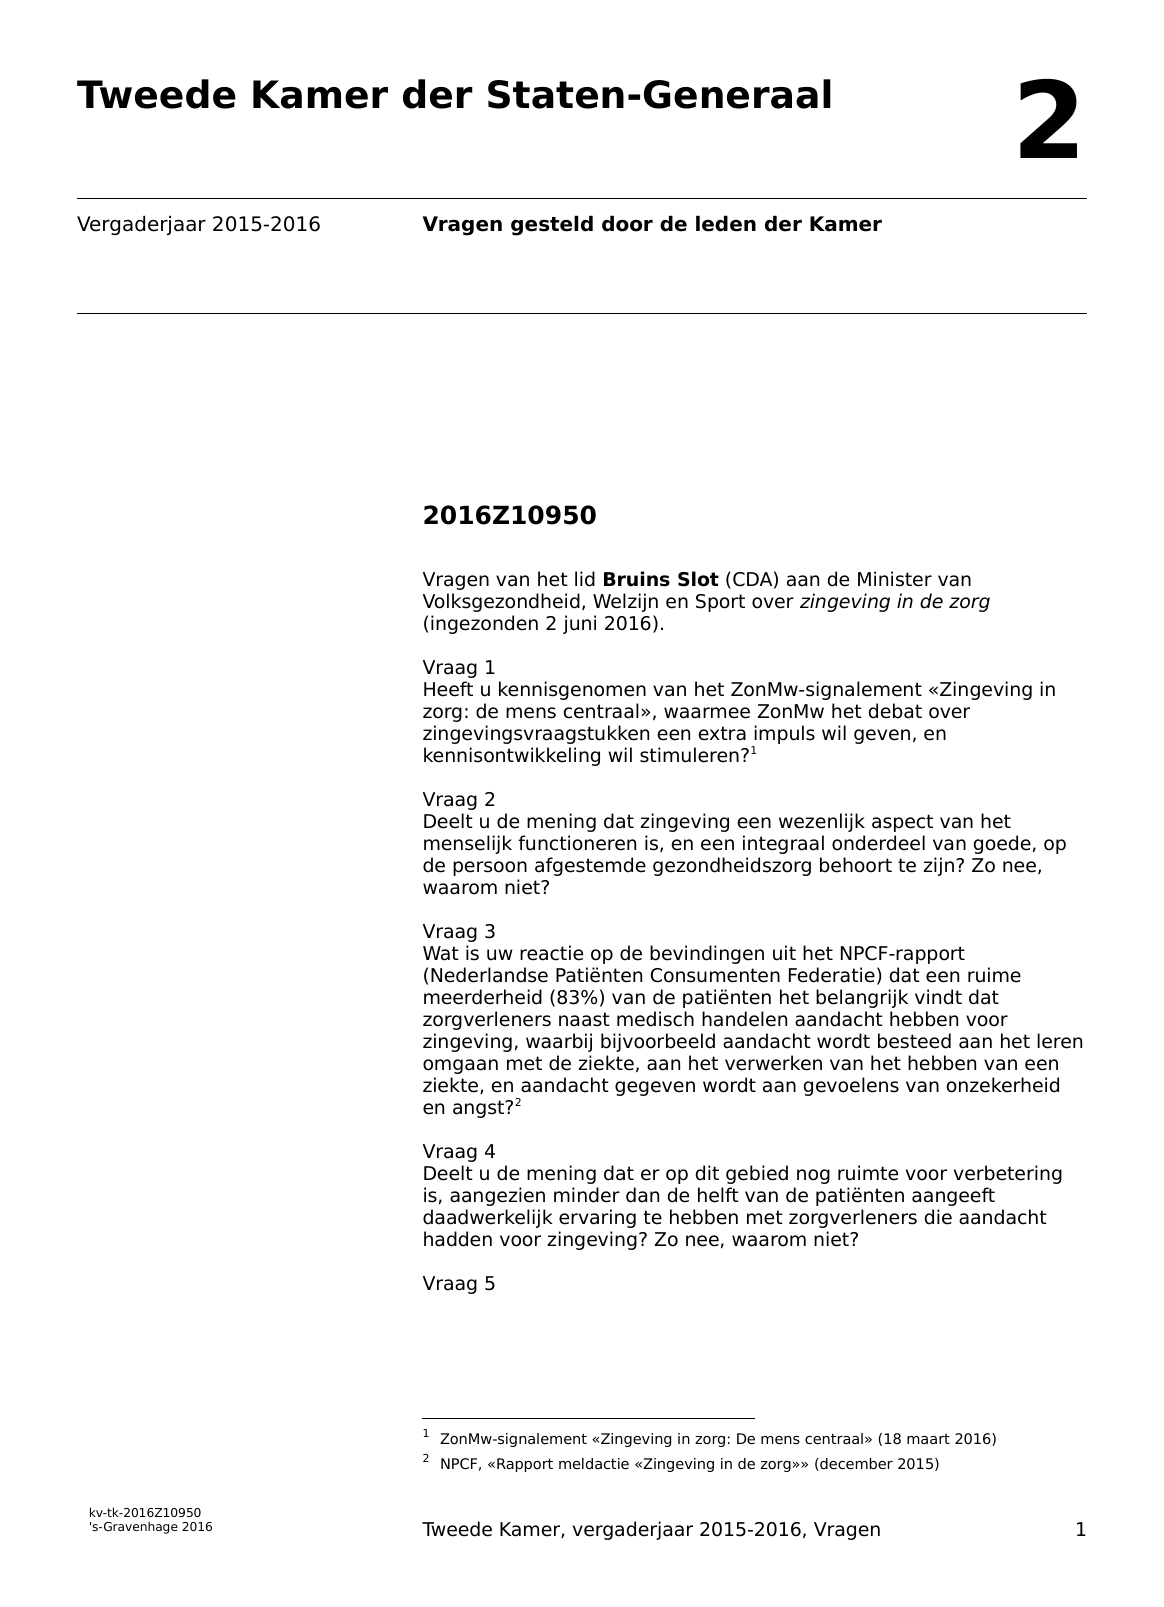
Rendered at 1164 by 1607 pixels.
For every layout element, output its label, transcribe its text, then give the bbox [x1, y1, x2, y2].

table_header 2 [886, 59, 1087, 198]
text Vraag 2 [422, 789, 1087, 811]
table_cell Vragen gesteld door de leden der Kamer [422, 199, 1087, 313]
text Vraag 3 [422, 921, 1087, 943]
text Deelt u de mening dat zingeving een wezenlijk aspect van het menselijk functioneren is, en een integraal onderdeel van goede, op de persoon afgestemde gezondheidszorg behoort te zijn? Zo nee, waarom niet? [422, 811, 1087, 899]
text Wat is uw reactie op de bevindingen uit het NPCF-rapport (Nederlandse Patiënten Consumenten Federatie) dat een ruime meerderheid (83%) van de patiënten het belangrijk vindt dat zorgverleners naast medisch handelen aandacht hebben voor zingeving, waarbij bijvoorbeeld aandacht wordt besteed aan het leren omgaan met de ziekte, aan het verwerken van het hebben van een ziekte, en aandacht gegeven wordt aan gevoelens van onzekerheid en angst? [422, 943, 1087, 1119]
table_cell Vergaderjaar 2015-2016 [77, 199, 422, 313]
text Vraag 1 [422, 657, 1087, 679]
text Vraag 4 [422, 1141, 1087, 1163]
text Vragen van het lid Bruins Slot (CDA) aan de Minister van Volksgezondheid, Welzijn en Sport over zingeving in de zorg (ingezonden 2 juni 2016). [422, 569, 1087, 635]
text Heeft u kennisgenomen van het ZonMw-signalement «Zingeving in zorg: de mens centraal», waarmee ZonMw het debat over zingevingsvraagstukken een extra impuls wil geven, en kennisontwikkeling wil stimuleren? [422, 679, 1087, 767]
text 's-Gravenhage 2016 [88, 1520, 323, 1534]
text kv-tk-2016Z10950 [88, 1506, 323, 1520]
text ZonMw-signalement «Zingeving in zorg: De mens centraal» (18 maart 2016) [422, 1427, 1087, 1449]
text Vraag 5 [422, 1273, 1087, 1295]
text Deelt u de mening dat er op dit gebied nog ruimte voor verbetering is, aangezien minder dan de helft van de patiënten aangeeft daadwerkelijk ervaring te hebben met zorgverleners die aandacht hadden voor zingeving? Zo nee, waarom niet? [422, 1163, 1087, 1251]
table_header Tweede Kamer der Staten-Generaal [77, 59, 886, 198]
text 2016Z10950 [422, 501, 1087, 531]
text NPCF, «Rapport meldactie «Zingeving in de zorg»» (december 2015) [422, 1452, 1087, 1474]
